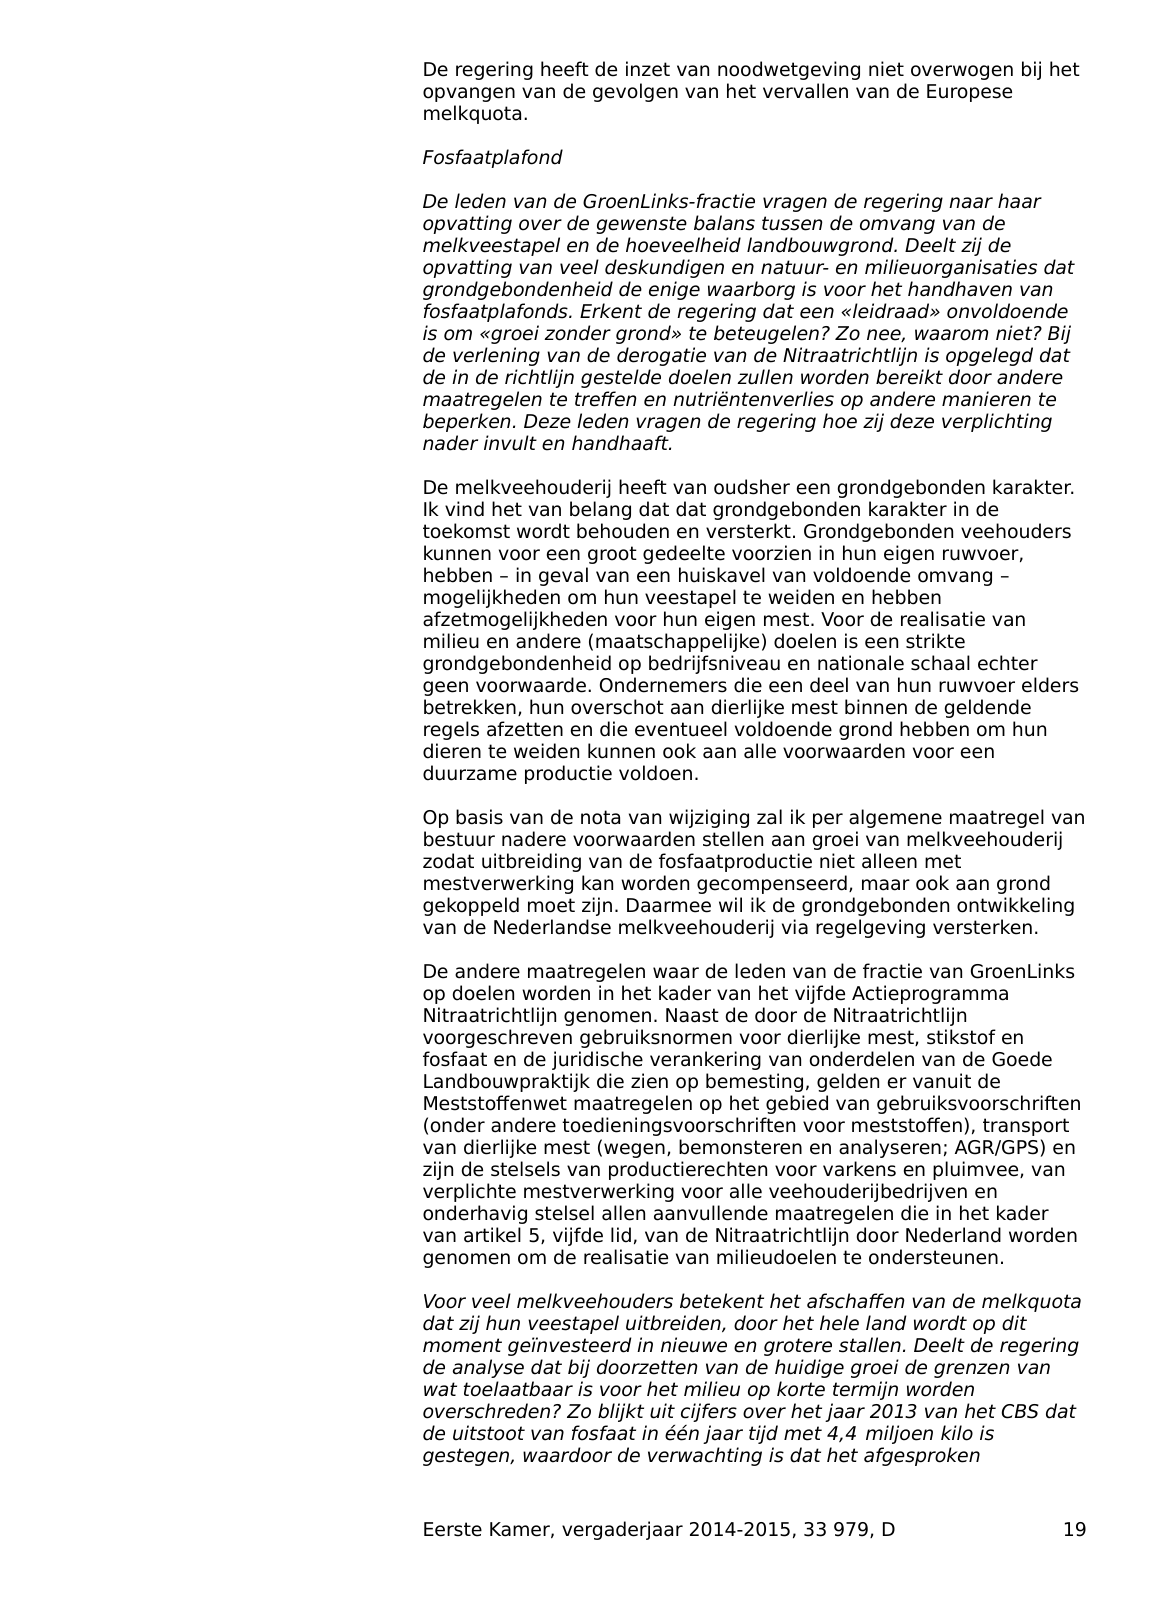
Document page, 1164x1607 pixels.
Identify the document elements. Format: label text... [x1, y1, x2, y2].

text Voor veel melkveehouders betekent het afschaffen van de melkquota dat zij hun veestapel uitbreiden, door het hele land wordt op dit moment geïnvesteerd in nieuwe en grotere stallen. Deelt de regering de analyse dat bij doorzetten van de huidige groei de grenzen van wat toelaatbaar is voor het milieu op korte termijn worden overschreden? Zo blijkt uit cijfers over het jaar 2013 van het CBS dat de uitstoot van fosfaat in één jaar tijd met 4,4 miljoen kilo is gestegen, waardoor de verwachting is dat het afgesproken [422, 1291, 1087, 1467]
subtitle Fosfaatplafond [422, 147, 1087, 169]
text De regering heeft de inzet van noodwetgeving niet overwogen bij het opvangen van de gevolgen van het vervallen van de Europese melkquota. [422, 59, 1087, 125]
text De melkveehouderij heeft van oudsher een grondgebonden karakter. Ik vind het van belang dat dat grondgebonden karakter in de toekomst wordt behouden en versterkt. Grondgebonden veehouders kunnen voor een groot gedeelte voorzien in hun eigen ruwvoer, hebben – in geval van een huiskavel van voldoende omvang – mogelijkheden om hun veestapel te weiden en hebben afzetmogelijkheden voor hun eigen mest. Voor de realisatie van milieu en andere (maatschappelijke) doelen is een strikte grondgebondenheid op bedrijfsniveau en nationale schaal echter geen voorwaarde. Ondernemers die een deel van hun ruwvoer elders betrekken, hun overschot aan dierlijke mest binnen de geldende regels afzetten en die eventueel voldoende grond hebben om hun dieren te weiden kunnen ook aan alle voorwaarden voor een duurzame productie voldoen. [422, 477, 1087, 785]
text De andere maatregelen waar de leden van de fractie van GroenLinks op doelen worden in het kader van het vijfde Actieprogramma Nitraatrichtlijn genomen. Naast de door de Nitraatrichtlijn voorgeschreven gebruiksnormen voor dierlijke mest, stikstof en fosfaat en de juridische verankering van onderdelen van de Goede Landbouwpraktijk die zien op bemesting, gelden er vanuit de Meststoffenwet maatregelen op het gebied van gebruiksvoorschriften (onder andere toedieningsvoorschriften voor meststoffen), transport van dierlijke mest (wegen, bemonsteren en analyseren; AGR/GPS) en zijn de stelsels van productierechten voor varkens en pluimvee, van verplichte mestverwerking voor alle veehouderijbedrijven en onderhavig stelsel allen aanvullende maatregelen die in het kader van artikel 5, vijfde lid, van de Nitraatrichtlijn door Nederland worden genomen om de realisatie van milieudoelen te ondersteunen. [422, 961, 1087, 1269]
text Op basis van de nota van wijziging zal ik per algemene maatregel van bestuur nadere voorwaarden stellen aan groei van melkveehouderij zodat uitbreiding van de fosfaatproductie niet alleen met mestverwerking kan worden gecompenseerd, maar ook aan grond gekoppeld moet zijn. Daarmee wil ik de grondgebonden ontwikkeling van de Nederlandse melkveehouderij via regelgeving versterken. [422, 807, 1087, 939]
text De leden van de GroenLinks-fractie vragen de regering naar haar opvatting over de gewenste balans tussen de omvang van de melkveestapel en de hoeveelheid landbouwgrond. Deelt zij de opvatting van veel deskundigen en natuur- en milieuorganisaties dat grondgebondenheid de enige waarborg is voor het handhaven van fosfaatplafonds. Erkent de regering dat een «leidraad» onvoldoende is om «groei zonder grond» te beteugelen? Zo nee, waarom niet? Bij de verlening van de derogatie van de Nitraatrichtlijn is opgelegd dat de in de richtlijn gestelde doelen zullen worden bereikt door andere maatregelen te treffen en nutriëntenverlies op andere manieren te beperken. Deze leden vragen de regering hoe zij deze verplichting nader invult en handhaaft. [422, 191, 1087, 455]
